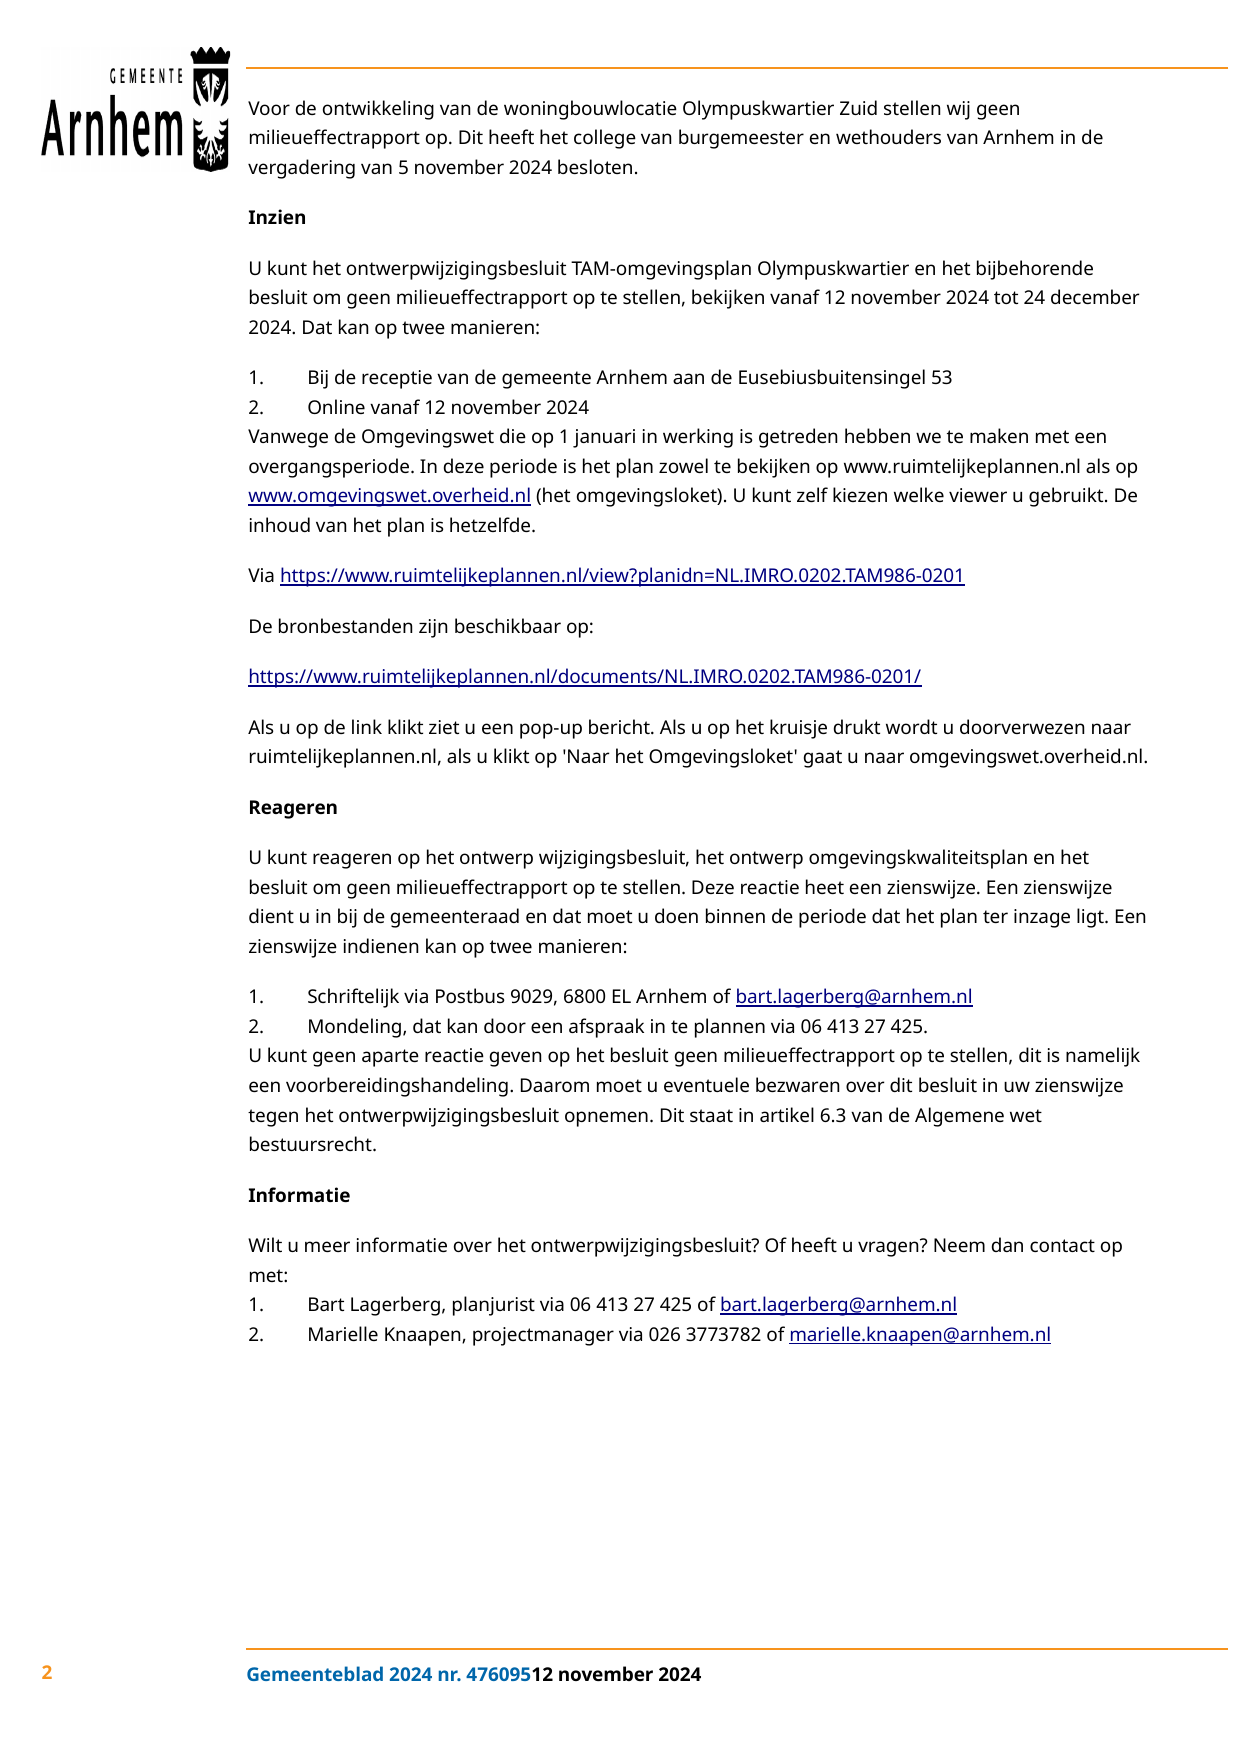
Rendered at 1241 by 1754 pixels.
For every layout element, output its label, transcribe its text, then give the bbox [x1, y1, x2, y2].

text U kunt het ontwerpwijzigingsbesluit TAM-omgevingsplan Olympuskwartier en het bijbehorende besluit om geen milieueffectrapport op te stellen, bekijken vanaf 12 november 2024 tot 24 december 2024. Dat kan op twee manieren: [248, 255, 1152, 340]
text https://www.ruimtelijkeplannen.nl/documents/NL.IMRO.0202.TAM986-0201/ [248, 663, 1152, 689]
text Wilt u meer informatie over het ontwerpwijzigingsbesluit? Of heeft u vragen? Neem dan contact op met: [248, 1232, 1152, 1288]
list Online vanaf 12 november 2024 [248, 394, 1152, 420]
list Marielle Knaapen, projectmanager via 026 3773782 of marielle.knaapen@arnhem.nl [248, 1321, 1152, 1347]
text Inzien [248, 204, 1152, 230]
text Vanwege de Omgevingswet die op 1 januari in werking is getreden hebben we te maken met een overgangsperiode. In deze periode is het plan zowel te bekijken op www.ruimtelijkeplannen.nl als op www.omgevingswet.overheid.nl (het omgevingsloket). U kunt zelf kiezen welke viewer u gebruikt. De inhoud van het plan is hetzelfde. [248, 423, 1152, 538]
picture [41, 47, 231, 172]
list Bij de receptie van de gemeente Arnhem aan de Eusebiusbuitensingel 53 [248, 364, 1152, 390]
text U kunt geen aparte reactie geven op het besluit geen milieueffectrapport op te stellen, dit is namelijk een voorbereidingshandeling. Daarom moet u eventuele bezwaren over dit besluit in uw zienswijze tegen het ontwerpwijzigingsbesluit opnemen. Dit staat in artikel 6.3 van de Algemene wet bestuursrecht. [248, 1043, 1152, 1157]
text Informatie [248, 1182, 1152, 1208]
list Bart Lagerberg, planjurist via 06 413 27 425 of bart.lagerberg@arnhem.nl [248, 1291, 1152, 1317]
text Via https://www.ruimtelijkeplannen.nl/view?planidn=NL.IMRO.0202.TAM986-0201 [248, 563, 1152, 588]
list Mondeling, dat kan door een afspraak in te plannen via 06 413 27 425. [248, 1013, 1152, 1039]
text Als u op de link klikt ziet u een pop-up bericht. Als u op het kruisje drukt wordt u doorverwezen naar ruimtelijkeplannen.nl, als u klikt op 'Naar het Omgevingsloket' gaat u naar omgevingswet.overheid.nl. [248, 714, 1152, 769]
text U kunt reageren op het ontwerp wijzigingsbesluit, het ontwerp omgevingskwaliteitsplan en het besluit om geen milieueffectrapport op te stellen. Deze reactie heet een zienswijze. Een zienswijze dient u in bij de gemeenteraad en dat moet u doen binnen de periode dat het plan ter inzage ligt. Een zienswijze indienen kan op twee manieren: [248, 844, 1152, 959]
list Schriftelijk via Postbus 9029, 6800 EL Arnhem of bart.lagerberg@arnhem.nl [248, 983, 1152, 1009]
text De bronbestanden zijn beschikbaar op: [248, 613, 1152, 639]
text Voor de ontwikkeling van de woningbouwlocatie Olympuskwartier Zuid stellen wij geen milieueffectrapport op. Dit heeft het college van burgemeester en wethouders van Arnhem in de vergadering van 5 november 2024 besloten. [248, 95, 1152, 180]
text Reageren [248, 794, 1152, 820]
